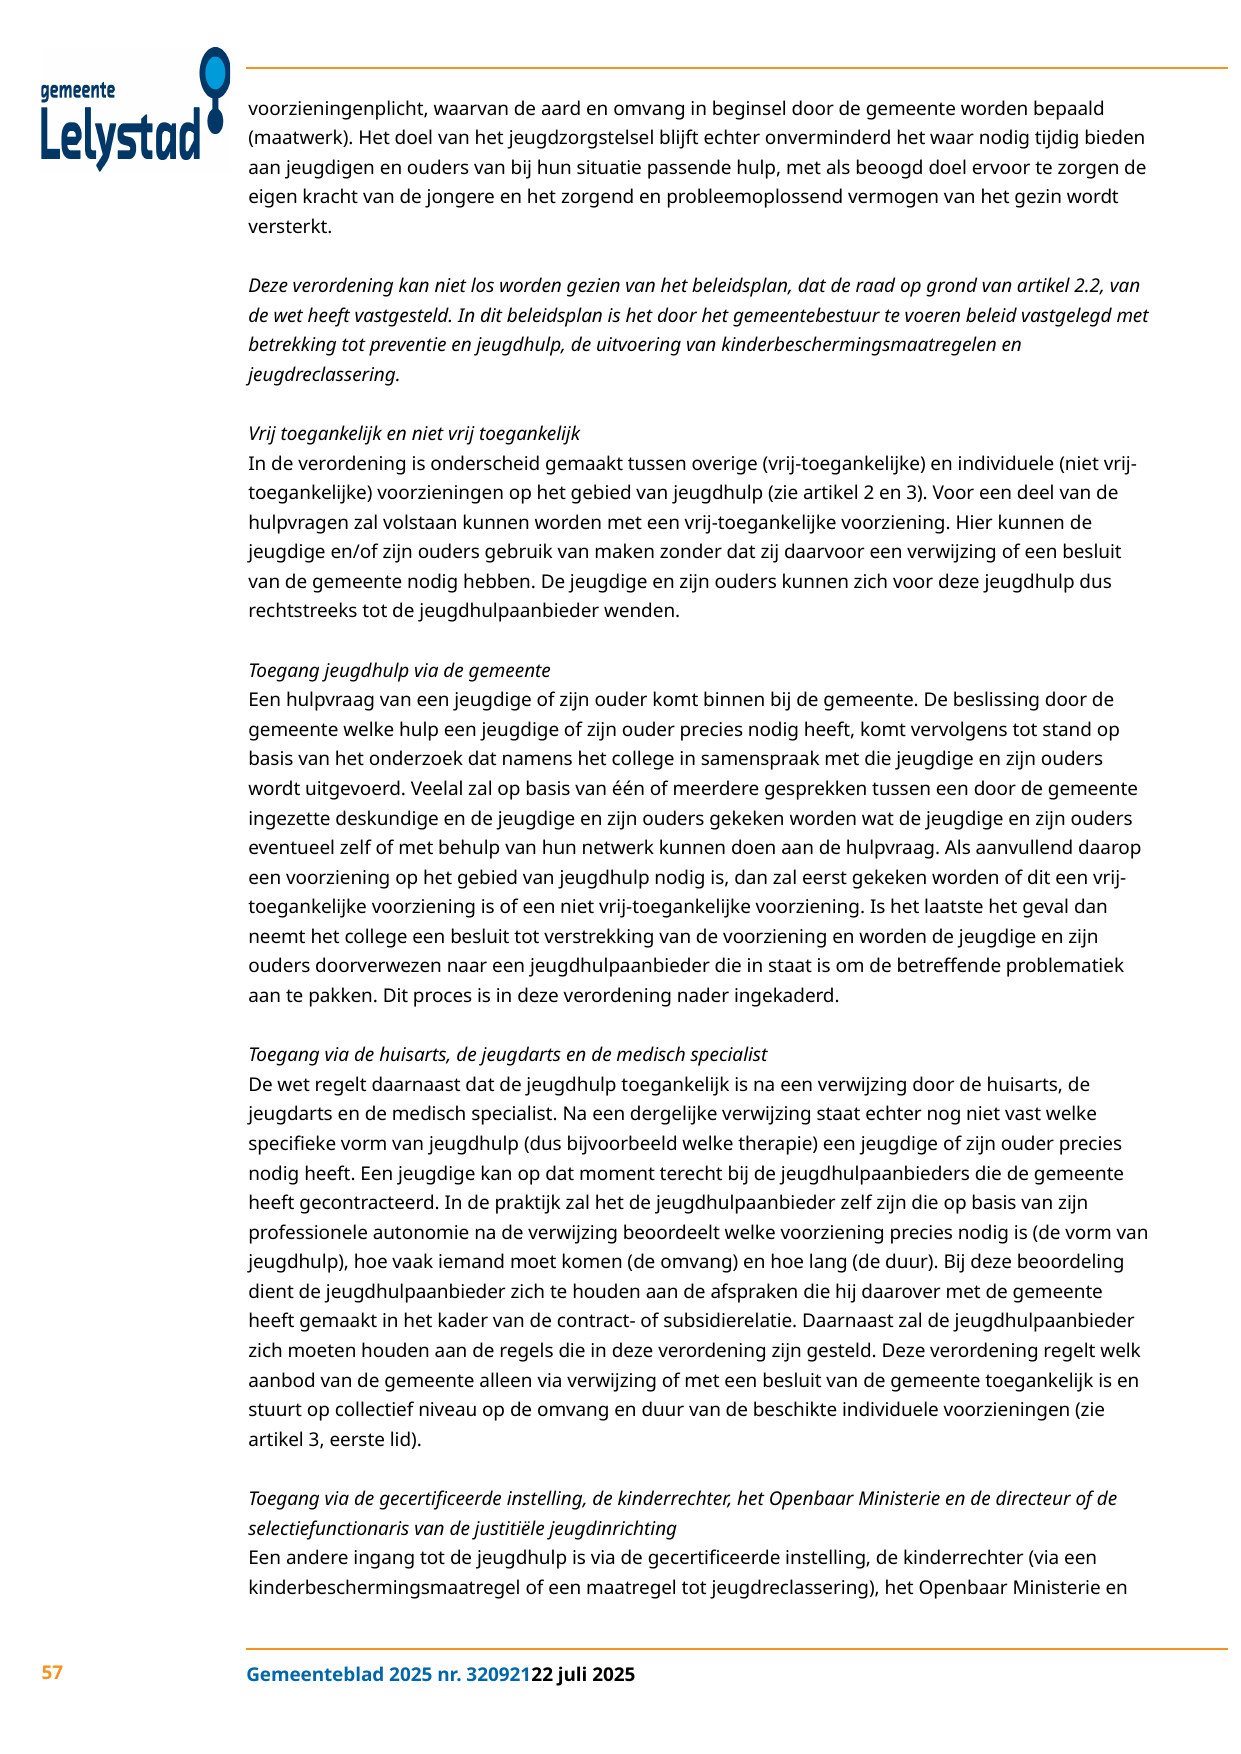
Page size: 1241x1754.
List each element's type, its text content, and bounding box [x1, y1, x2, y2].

text Toegang via de gecertificeerde instelling, de kinderrechter, het Openbaar Ministerie en de directeur of de selectiefunctionaris van de justitiële jeugdinrichting [248, 1485, 1152, 1541]
text Een hulpvraag van een jeugdige of zijn ouder komt binnen bij de gemeente. De beslissing door de gemeente welke hulp een jeugdige of zijn ouder precies nodig heeft, komt vervolgens tot stand op basis van het onderzoek dat namens het college in samenspraak met die jeugdige en zijn ouders wordt uitgevoerd. Veelal zal op basis van één of meerdere gesprekken tussen een door de gemeente ingezette deskundige en de jeugdige en zijn ouders gekeken worden wat de jeugdige en zijn ouders eventueel zelf of met behulp van hun netwerk kunnen doen aan de hulpvraag. Als aanvullend daarop een voorziening op het gebied van jeugdhulp nodig is, dan zal eerst gekeken worden of dit een vrij-toegankelijke voorziening is of een niet vrij-toegankelijke voorziening. Is het laatste het geval dan neemt het college een besluit tot verstrekking van de voorziening en worden de jeugdige en zijn ouders doorverwezen naar een jeugdhulpaanbieder die in staat is om de betreffende problematiek aan te pakken. Dit proces is in deze verordening nader ingekaderd. [248, 686, 1152, 1008]
picture [41, 47, 231, 172]
text Toegang via de huisarts, de jeugdarts en de medisch specialist [248, 1041, 1152, 1067]
text Een andere ingang tot de jeugdhulp is via de gecertificeerde instelling, de kinderrechter (via een kinderbeschermingsmaatregel of een maatregel tot jeugdreclassering), het Openbaar Ministerie en [248, 1544, 1152, 1600]
text De wet regelt daarnaast dat de jeugdhulp toegankelijk is na een verwijzing door de huisarts, de jeugdarts en de medisch specialist. Na een dergelijke verwijzing staat echter nog niet vast welke specifieke vorm van jeugdhulp (dus bijvoorbeeld welke therapie) een jeugdige of zijn ouder precies nodig heeft. Een jeugdige kan op dat moment terecht bij de jeugdhulpaanbieders die de gemeente heeft gecontracteerd. In de praktijk zal het de jeugdhulpaanbieder zelf zijn die op basis van zijn professionele autonomie na de verwijzing beoordeelt welke voorziening precies nodig is (de vorm van jeugdhulp), hoe vaak iemand moet komen (de omvang) en hoe lang (de duur). Bij deze beoordeling dient de jeugdhulpaanbieder zich te houden aan de afspraken die hij daarover met de gemeente heeft gemaakt in het kader van de contract- of subsidierelatie. Daarnaast zal de jeugdhulpaanbieder zich moeten houden aan de regels die in deze verordening zijn gesteld. Deze verordening regelt welk aanbod van de gemeente alleen via verwijzing of met een besluit van de gemeente toegankelijk is en stuurt op collectief niveau op de omvang en duur van de beschikte individuele voorzieningen (zie artikel 3, eerste lid). [248, 1071, 1152, 1452]
text Deze verordening kan niet los worden gezien van het beleidsplan, dat de raad op grond van artikel 2.2, van de wet heeft vastgesteld. In dit beleidsplan is het door het gemeentebestuur te voeren beleid vastgelegd met betrekking tot preventie en jeugdhulp, de uitvoering van kinderbeschermingsmaatregelen en jeugdreclassering. [248, 272, 1152, 387]
text Vrij toegankelijk en niet vrij toegankelijk [248, 420, 1152, 446]
text voorzieningenplicht, waarvan de aard en omvang in beginsel door de gemeente worden bepaald (maatwerk). Het doel van het jeugdzorgstelsel blijft echter onverminderd het waar nodig tijdig bieden aan jeugdigen en ouders van bij hun situatie passende hulp, met als beoogd doel ervoor te zorgen de eigen kracht van de jongere en het zorgend en probleemoplossend vermogen van het gezin wordt versterkt. [248, 95, 1152, 239]
text Toegang jeugdhulp via de gemeente [248, 657, 1152, 683]
text In de verordening is onderscheid gemaakt tussen overige (vrij-toegankelijke) en individuele (niet vrij-toegankelijke) voorzieningen op het gebied van jeugdhulp (zie artikel 2 en 3). Voor een deel van de hulpvragen zal volstaan kunnen worden met een vrij-toegankelijke voorziening. Hier kunnen de jeugdige en/of zijn ouders gebruik van maken zonder dat zij daarvoor een verwijzing of een besluit van de gemeente nodig hebben. De jeugdige en zijn ouders kunnen zich voor deze jeugdhulp dus rechtstreeks tot de jeugdhulpaanbieder wenden. [248, 450, 1152, 623]
